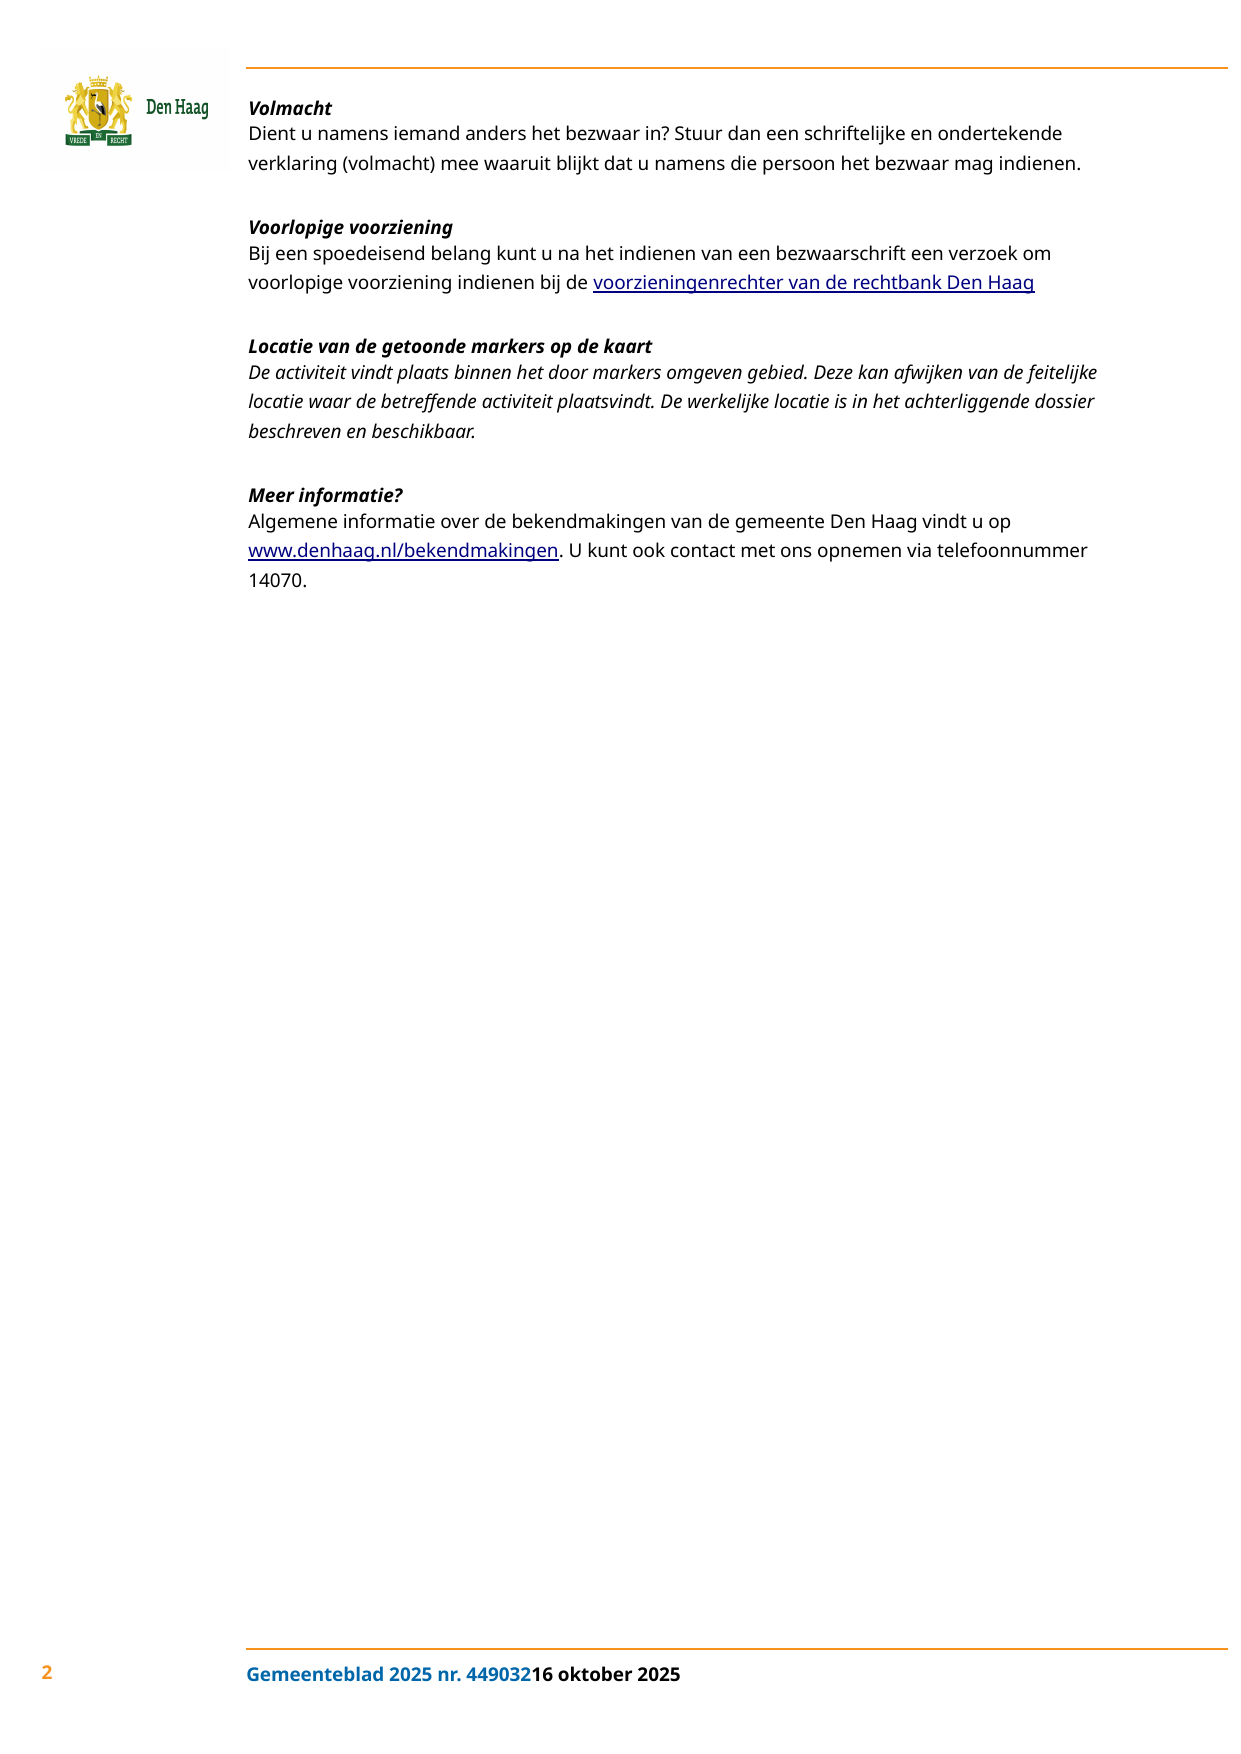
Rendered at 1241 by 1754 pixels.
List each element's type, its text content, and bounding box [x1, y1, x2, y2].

picture [41, 47, 231, 172]
text Meer informatie? [248, 482, 1152, 508]
text De activiteit vindt plaats binnen het door markers omgeven gebied. Deze kan afwijken van de feitelijke locatie waar de betreffende activiteit plaatsvindt. De werkelijke locatie is in het achterliggende dossier beschreven en beschikbaar. [248, 359, 1152, 444]
text Locatie van de getoonde markers op de kaart [248, 333, 1152, 359]
text Dient u namens iemand anders het bezwaar in? Stuur dan een schriftelijke en ondertekende verklaring (volmacht) mee waaruit blijkt dat u namens die persoon het bezwaar mag indienen. [248, 121, 1152, 176]
text Bij een spoedeisend belang kunt u na het indienen van een bezwaarschrift een verzoek om voorlopige voorziening indienen bij de voorzieningenrechter van de rechtbank Den Haag [248, 240, 1152, 295]
text Algemene informatie over de bekendmakingen van de gemeente Den Haag vindt u op www.denhaag.nl/bekendmakingen. U kunt ook contact met ons opnemen via telefoonnummer 14070. [248, 508, 1152, 593]
text Voorlopige voorziening [248, 214, 1152, 240]
text Volmacht [248, 95, 1152, 121]
